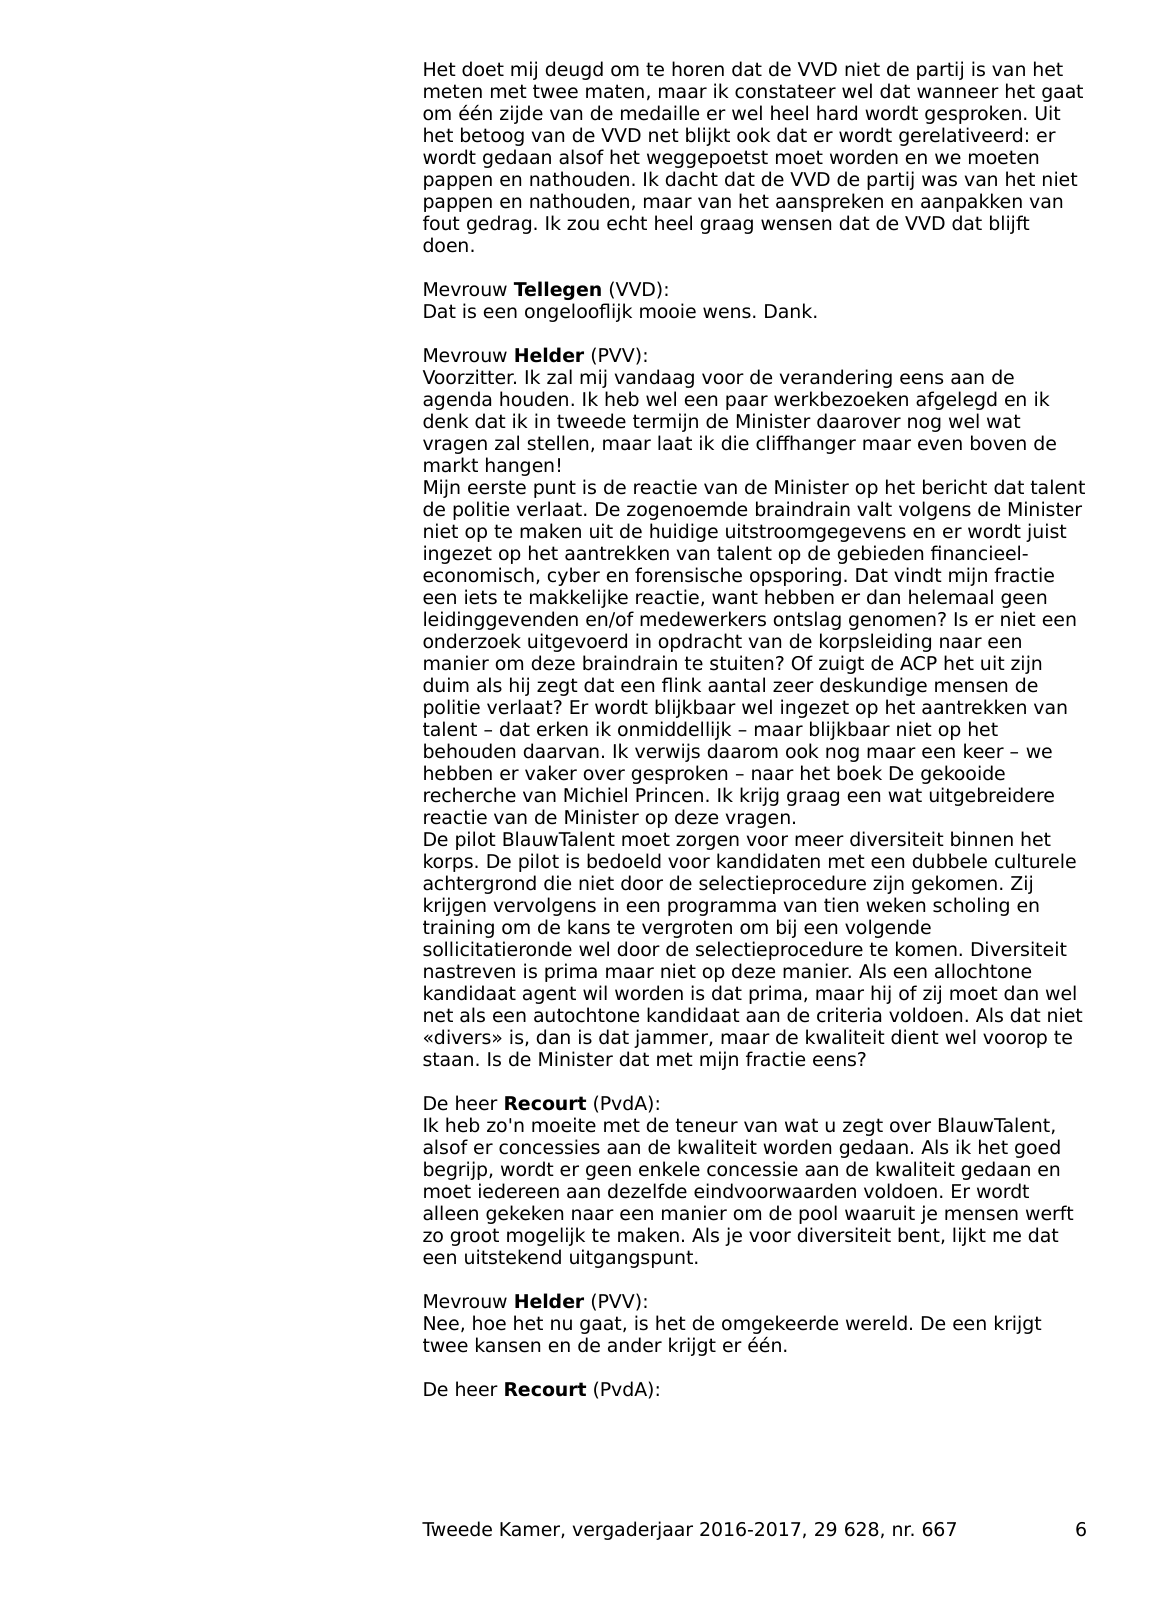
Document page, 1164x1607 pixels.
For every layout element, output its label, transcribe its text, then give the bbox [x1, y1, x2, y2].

text De heer Recourt (PvdA): [422, 1379, 1087, 1401]
text Ik heb zo'n moeite met de teneur van wat u zegt over BlauwTalent, alsof er concessies aan de kwaliteit worden gedaan. Als ik het goed begrijp, wordt er geen enkele concessie aan de kwaliteit gedaan en moet iedereen aan dezelfde eindvoorwaarden voldoen. Er wordt alleen gekeken naar een manier om de pool waaruit je mensen werft zo groot mogelijk te maken. Als je voor diversiteit bent, lijkt me dat een uitstekend uitgangspunt. [422, 1115, 1087, 1268]
text Nee, hoe het nu gaat, is het de omgekeerde wereld. De een krijgt twee kansen en de ander krijgt er één. [422, 1313, 1087, 1357]
text Mevrouw Helder (PVV): [422, 345, 1087, 367]
text Mevrouw Helder (PVV): [422, 1291, 1087, 1313]
text Dat is een ongelooflijk mooie wens. Dank. [422, 301, 1087, 323]
text Voorzitter. Ik zal mij vandaag voor de verandering eens aan de agenda houden. Ik heb wel een paar werkbezoeken afgelegd en ik denk dat ik in tweede termijn de Minister daarover nog wel wat vragen zal stellen, maar laat ik die cliffhanger maar even boven de markt hangen! [422, 367, 1087, 477]
text De pilot BlauwTalent moet zorgen voor meer diversiteit binnen het korps. De pilot is bedoeld voor kandidaten met een dubbele culturele achtergrond die niet door de selectieprocedure zijn gekomen. Zij krijgen vervolgens in een programma van tien weken scholing en training om de kans te vergroten om bij een volgende sollicitatieronde wel door de selectieprocedure te komen. Diversiteit nastreven is prima maar niet op deze manier. Als een allochtone kandidaat agent wil worden is dat prima, maar hij of zij moet dan wel net als een autochtone kandidaat aan de criteria voldoen. Als dat niet «divers» is, dan is dat jammer, maar de kwaliteit dient wel voorop te staan. Is de Minister dat met mijn fractie eens? [422, 829, 1087, 1071]
text Het doet mij deugd om te horen dat de VVD niet de partij is van het meten met twee maten, maar ik constateer wel dat wanneer het gaat om één zijde van de medaille er wel heel hard wordt gesproken. Uit het betoog van de VVD net blijkt ook dat er wordt gerelativeerd: er wordt gedaan alsof het weggepoetst moet worden en we moeten pappen en nathouden. Ik dacht dat de VVD de partij was van het niet pappen en nathouden, maar van het aanspreken en aanpakken van fout gedrag. Ik zou echt heel graag wensen dat de VVD dat blijft doen. [422, 59, 1087, 257]
text Mijn eerste punt is de reactie van de Minister op het bericht dat talent de politie verlaat. De zogenoemde braindrain valt volgens de Minister niet op te maken uit de huidige uitstroomgegevens en er wordt juist ingezet op het aantrekken van talent op de gebieden financieel-economisch, cyber en forensische opsporing. Dat vindt mijn fractie een iets te makkelijke reactie, want hebben er dan helemaal geen leidinggevenden en/of medewerkers ontslag genomen? Is er niet een onderzoek uitgevoerd in opdracht van de korpsleiding naar een manier om deze braindrain te stuiten? Of zuigt de ACP het uit zijn duim als hij zegt dat een flink aantal zeer deskundige mensen de politie verlaat? Er wordt blijkbaar wel ingezet op het aantrekken van talent – dat erken ik onmiddellijk – maar blijkbaar niet op het behouden daarvan. Ik verwijs daarom ook nog maar een keer – we hebben er vaker over gesproken – naar het boek De gekooide recherche van Michiel Princen. Ik krijg graag een wat uitgebreidere reactie van de Minister op deze vragen. [422, 477, 1087, 829]
text De heer Recourt (PvdA): [422, 1093, 1087, 1115]
text Mevrouw Tellegen (VVD): [422, 279, 1087, 301]
